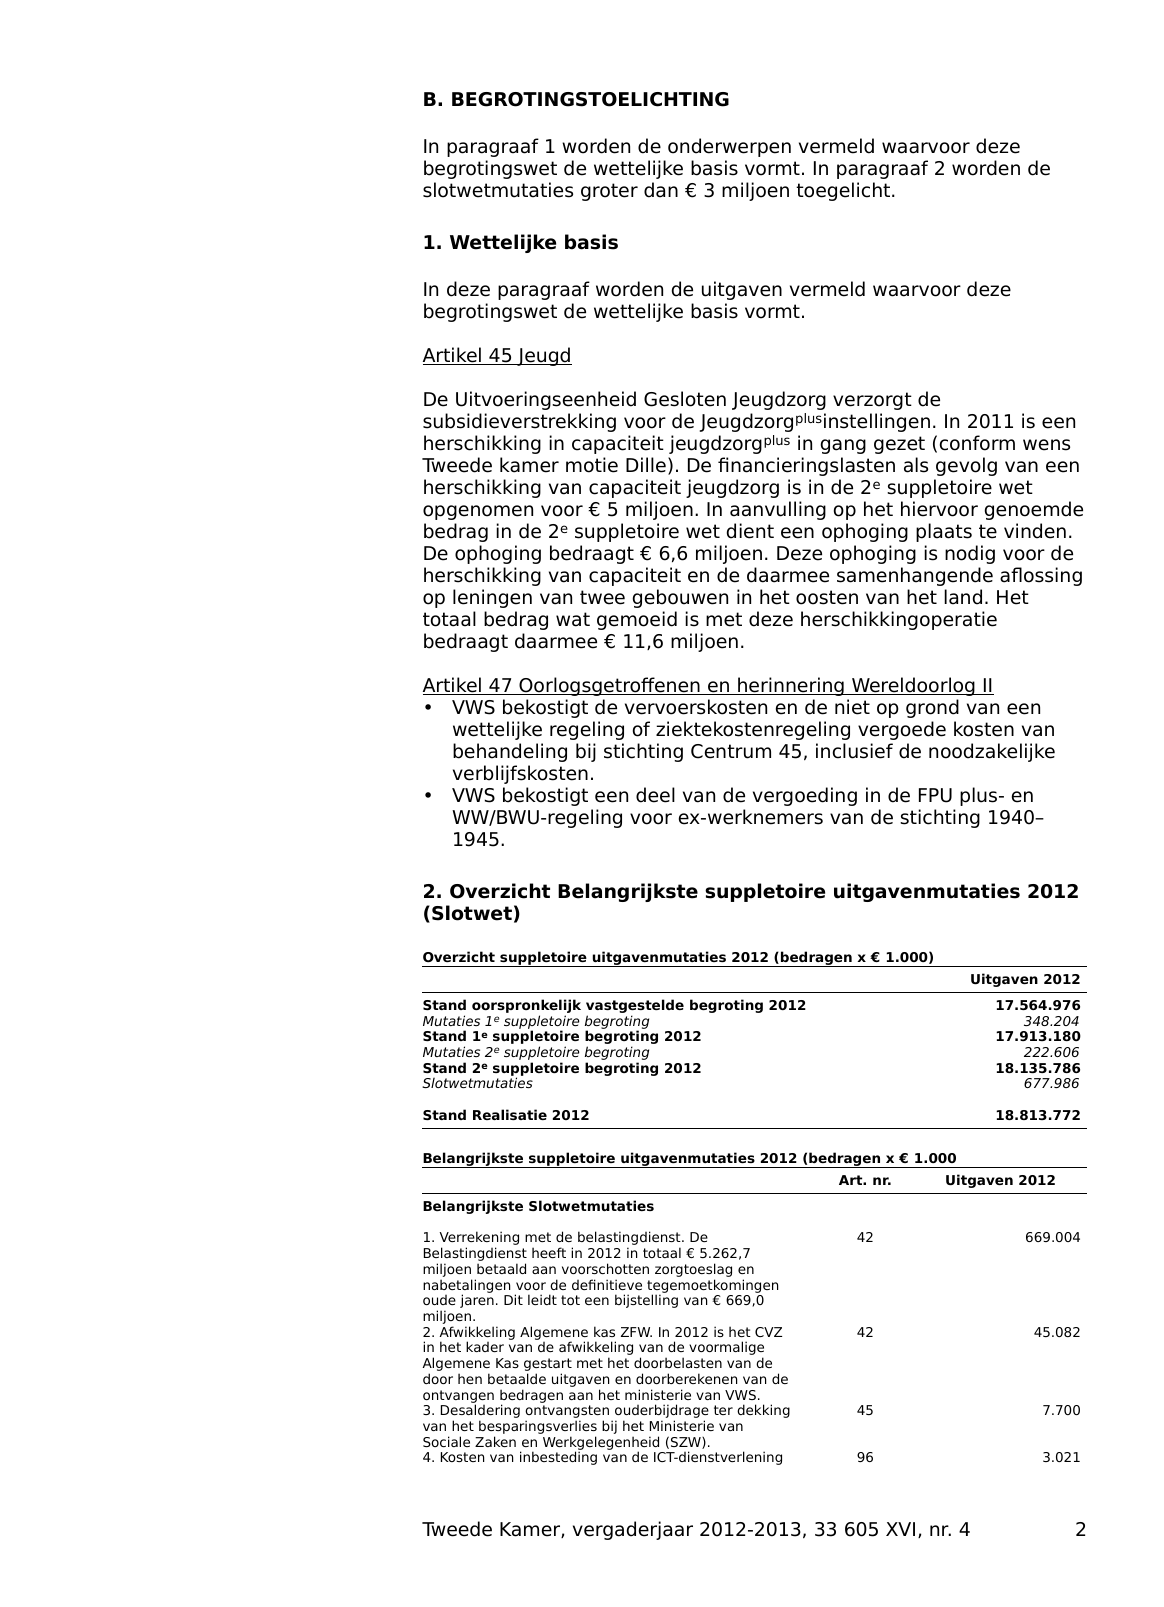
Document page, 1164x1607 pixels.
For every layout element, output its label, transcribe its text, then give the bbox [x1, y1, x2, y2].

table_cell [422, 1168, 791, 1193]
text In deze paragraaf worden de uitgaven vermeld waarvoor deze begrotingswet de wettelijke basis vormt. [422, 279, 1087, 323]
table_header Belangrijkste suppletoire uitgavenmutaties 2012 (bedragen x € 1.000 [422, 1151, 1087, 1167]
table_cell [954, 1092, 1087, 1108]
subtitle 2. Overzicht Belangrijkste suppletoire uitgavenmutaties 2012 (Slotwet) [422, 881, 1087, 925]
table_cell [939, 1214, 1087, 1230]
table_cell Uitgaven 2012 [954, 967, 1087, 992]
table_cell Uitgaven 2012 [939, 1168, 1087, 1193]
table_cell 42 [791, 1230, 939, 1324]
table_cell 18.135.786 [954, 1061, 1087, 1076]
table_cell [939, 1194, 1087, 1214]
table_cell [422, 967, 954, 992]
text In paragraaf 1 worden de onderwerpen vermeld waarvoor deze begrotingswet de wettelijke basis vormt. In paragraaf 2 worden de slotwetmutaties groter dan € 3 miljoen toegelicht. [422, 136, 1087, 202]
table_cell 4. Kosten van inbesteding van de ICT-dienstverlening [422, 1450, 791, 1466]
table_cell 45 [791, 1403, 939, 1450]
table_cell [791, 1214, 939, 1230]
table_cell Art. nr. [791, 1168, 939, 1193]
table_cell 96 [791, 1450, 939, 1466]
subtitle 1. Wettelijke basis [422, 232, 1087, 254]
table_cell 17.564.976 [954, 993, 1087, 1013]
table_cell 7.700 [939, 1403, 1087, 1450]
table_cell 222.606 [954, 1045, 1087, 1061]
table_cell 17.913.180 [954, 1029, 1087, 1045]
text • VWS bekostigt een deel van de vergoeding in de FPU plus- en WW/BWU-regeling voor ex-werknemers van de stichting 1940–1945. [422, 785, 1087, 851]
table_cell 18.813.772 [954, 1108, 1087, 1128]
subtitle B. BEGROTINGSTOELICHTING [422, 89, 1087, 111]
text De Uitvoeringseenheid Gesloten Jeugdzorg verzorgt de subsidieverstrekking voor de Jeugdzorgplusinstellingen. In 2011 is een herschikking in capaciteit jeugdzorgplus in gang gezet (conform wens Tweede kamer motie Dille). De financieringslasten als gevolg van een herschikking van capaciteit jeugdzorg is in de 2e suppletoire wet opgenomen voor € 5 miljoen. In aanvulling op het hiervoor genoemde bedrag in de 2e suppletoire wet dient een ophoging plaats te vinden. De ophoging bedraagt € 6,6 miljoen. Deze ophoging is nodig voor de herschikking van capaciteit en de daarmee samenhangende aflossing op leningen van twee gebouwen in het oosten van het land. Het totaal bedrag wat gemoeid is met deze herschikkingoperatie bedraagt daarmee € 11,6 miljoen. [422, 389, 1087, 653]
table_cell [422, 1092, 954, 1108]
table_cell Stand Realisatie 2012 [422, 1108, 954, 1128]
table_cell 1. Verrekening met de belastingdienst. De Belastingdienst heeft in 2012 in totaal € 5.262,7 miljoen betaald aan voorschotten zorgtoeslag en nabetalingen voor de definitieve tegemoetkomingen oude jaren. Dit leidt tot een bijstelling van € 669,0 miljoen. [422, 1230, 791, 1324]
text • VWS bekostigt de vervoerskosten en de niet op grond van een wettelijke regeling of ziektekostenregeling vergoede kosten van behandeling bij stichting Centrum 45, inclusief de noodzakelijke verblijfskosten. [422, 697, 1087, 785]
table_cell 669.004 [939, 1230, 1087, 1324]
table_cell 677.986 [954, 1076, 1087, 1092]
table_cell Slotwetmutaties [422, 1076, 954, 1092]
table_cell 45.082 [939, 1325, 1087, 1403]
table_cell Mutaties 1e suppletoire begroting [422, 1013, 954, 1029]
table_cell 348.204 [954, 1013, 1087, 1029]
table_cell Stand 1e suppletoire begroting 2012 [422, 1029, 954, 1045]
table_cell [422, 1214, 791, 1230]
table_header Overzicht suppletoire uitgavenmutaties 2012 (bedragen x € 1.000) [422, 950, 1087, 966]
table_cell 3.021 [939, 1450, 1087, 1466]
subtitle Artikel 47 Oorlogsgetroffenen en herinnering Wereldoorlog II [422, 675, 1087, 697]
table_cell Stand 2e suppletoire begroting 2012 [422, 1061, 954, 1076]
table_cell 3. Desaldering ontvangsten ouderbijdrage ter dekking van het besparingsverlies bij het Ministerie van Sociale Zaken en Werkgelegenheid (SZW). [422, 1403, 791, 1450]
table_cell Mutaties 2e suppletoire begroting [422, 1045, 954, 1061]
table_cell 2. Afwikkeling Algemene kas ZFW. In 2012 is het CVZ in het kader van de afwikkeling van de voormalige Algemene Kas gestart met het doorbelasten van de door hen betaalde uitgaven en doorberekenen van de ontvangen bedragen aan het ministerie van VWS. [422, 1325, 791, 1403]
table_cell Stand oorspronkelijk vastgestelde begroting 2012 [422, 993, 954, 1013]
table_cell Belangrijkste Slotwetmutaties [422, 1194, 791, 1214]
table_cell [791, 1194, 939, 1214]
subtitle Artikel 45 Jeugd [422, 345, 1087, 367]
table_cell 42 [791, 1325, 939, 1403]
